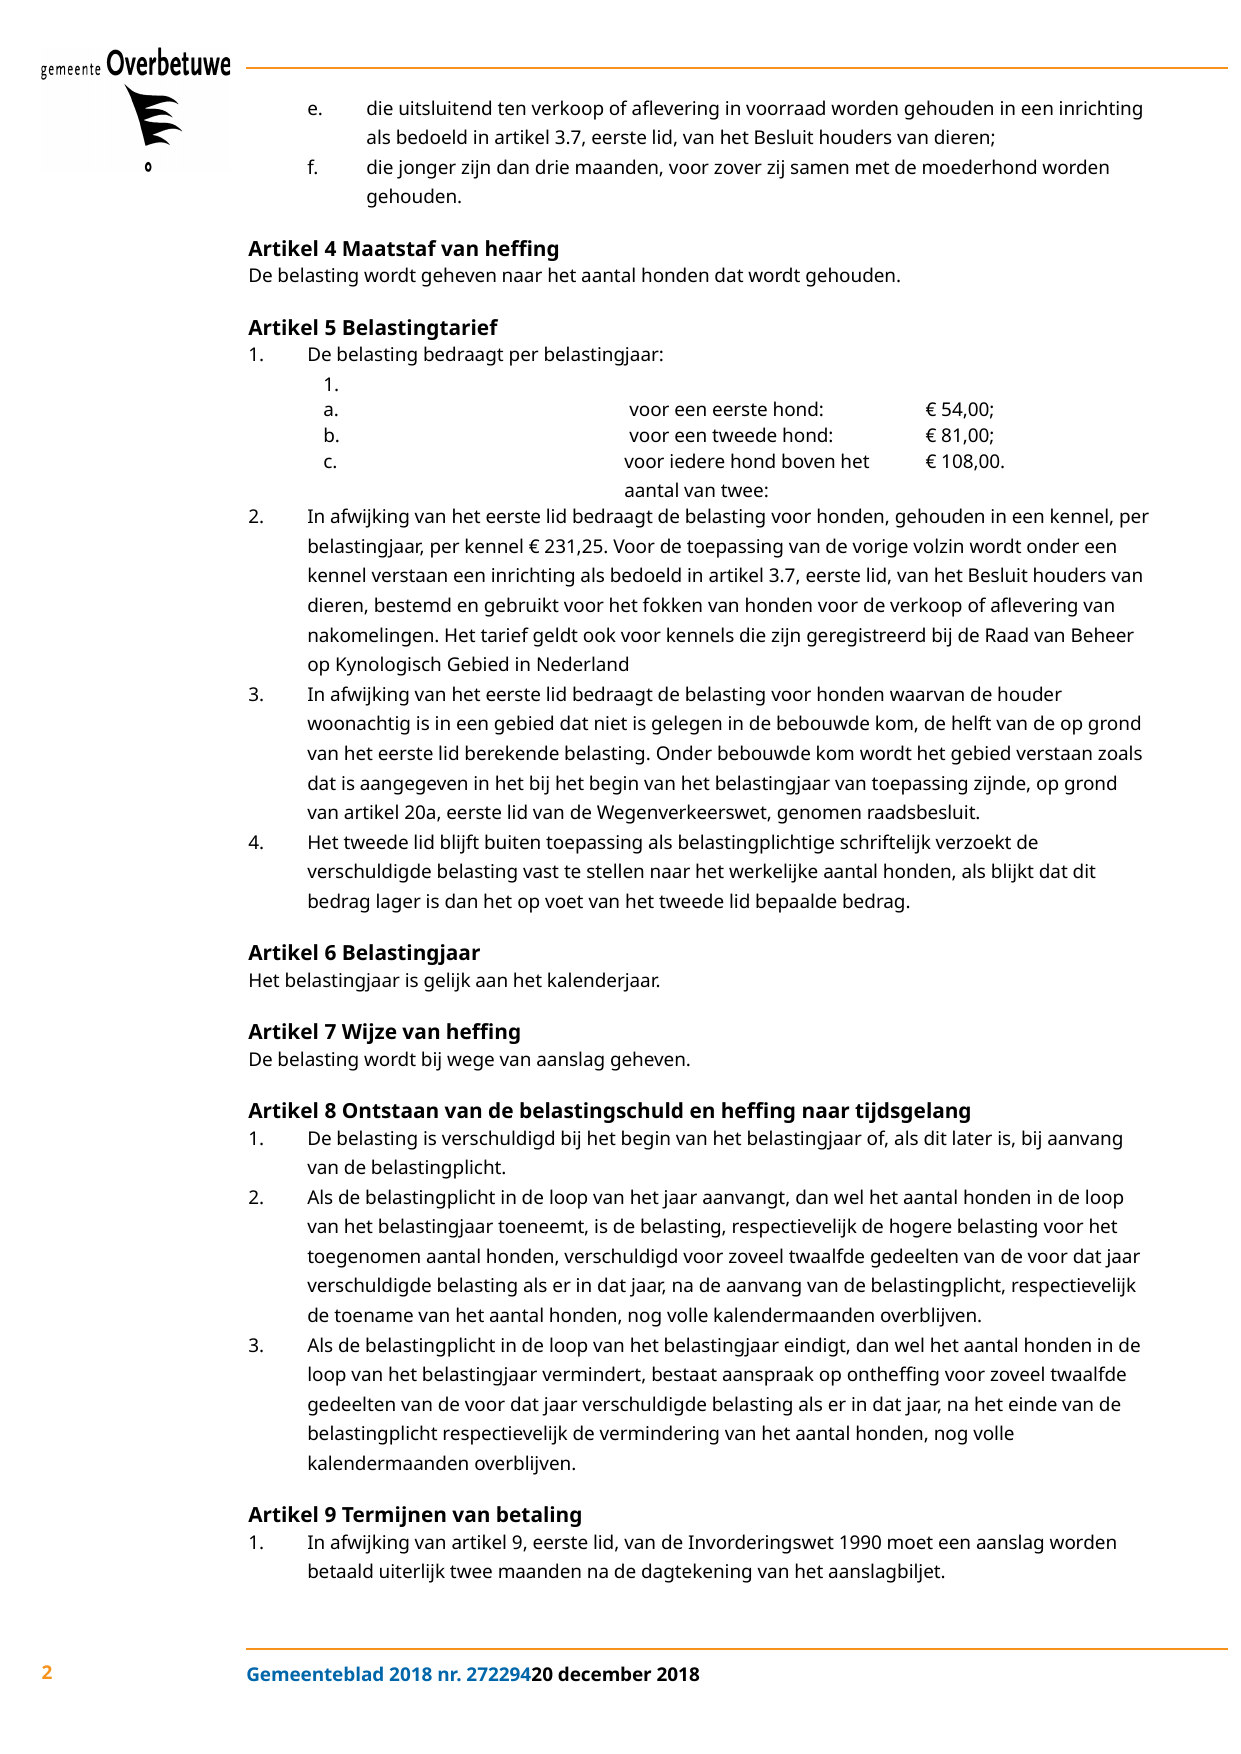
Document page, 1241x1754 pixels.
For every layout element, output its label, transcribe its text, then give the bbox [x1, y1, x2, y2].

list Het tweede lid blijft buiten toepassing als belastingplichtige schriftelijk verzoekt de verschuldigde belasting vast te stellen naar het werkelijke aantal honden, als blijkt dat dit bedrag lager is dan het op voet van het tweede lid bepaalde bedrag. [248, 829, 1152, 914]
list De belasting is verschuldigd bij het begin van het belastingjaar of, als dit later is, bij aanvang van de belastingplicht. [248, 1125, 1152, 1180]
text Artikel 8 Ontstaan van de belastingschuld en heffing naar tijdsgelang [248, 1096, 1152, 1125]
table_header a. [323, 397, 624, 422]
list die uitsluitend ten verkoop of aflevering in voorraad worden gehouden in een inrichting als bedoeld in artikel 3.7, eerste lid, van het Besluit houders van dieren; [307, 95, 1152, 150]
list In afwijking van artikel 9, eerste lid, van de Invorderingswet 1990 moet een aanslag worden betaald uiterlijk twee maanden na de dagtekening van het aanslagbiljet. [248, 1529, 1152, 1584]
list Als de belastingplicht in de loop van het belastingjaar eindigt, dan wel het aantal honden in de loop van het belastingjaar vermindert, bestaat aanspraak op ontheffing voor zoveel twaalfde gedeelten van de voor dat jaar verschuldigde belasting als er in dat jaar, na het einde van de belastingplicht respectievelijk de vermindering van het aantal honden, nog volle kalendermaanden overblijven. [248, 1332, 1152, 1476]
table_cell voor een tweede hond: [624, 423, 925, 448]
table_cell c. [323, 448, 624, 503]
list Als de belastingplicht in de loop van het jaar aanvangt, dan wel het aantal honden in de loop van het belastingjaar toeneemt, is de belasting, respectievelijk de hogere belasting voor het toegenomen aantal honden, verschuldigd voor zoveel twaalfde gedeelten van de voor dat jaar verschuldigde belasting als er in dat jaar, na de aanvang van de belastingplicht, respectievelijk de toename van het aantal honden, nog volle kalendermaanden overblijven. [248, 1184, 1152, 1328]
picture [41, 47, 231, 172]
text Artikel 4 Maatstaf van heffing [248, 234, 1152, 262]
text De belasting wordt geheven naar het aantal honden dat wordt gehouden. [248, 262, 1152, 288]
text Het belastingjaar is gelijk aan het kalenderjaar. [248, 967, 1152, 993]
text Artikel 7 Wijze van heffing [248, 1017, 1152, 1046]
list die jonger zijn dan drie maanden, voor zover zij samen met de moederhond worden gehouden. [307, 154, 1152, 209]
text Artikel 9 Termijnen van betaling [248, 1501, 1152, 1529]
list In afwijking van het eerste lid bedraagt de belasting voor honden waarvan de houder woonachtig is in een gebied dat niet is gelegen in de bebouwde kom, de helft van de op grond van het eerste lid berekende belasting. Onder bebouwde kom wordt het gebied verstaan zoals dat is aangegeven in het bij het begin van het belastingjaar van toepassing zijnde, op grond van artikel 20a, eerste lid van de Wegenverkeerswet, genomen raadsbesluit. [248, 681, 1152, 825]
text De belasting wordt bij wege van aanslag geheven. [248, 1046, 1152, 1072]
table_header voor een eerste hond: [624, 397, 925, 422]
table_header € 54,00; [925, 397, 1227, 422]
text Artikel 6 Belastingjaar [248, 938, 1152, 967]
table_cell voor iedere hond boven het aantal van twee: [624, 448, 925, 503]
list In afwijking van het eerste lid bedraagt de belasting voor honden, gehouden in een kennel, per belastingjaar, per kennel € 231,25. Voor de toepassing van de vorige volzin wordt onder een kennel verstaan een inrichting als bedoeld in artikel 3.7, eerste lid, van het Besluit houders van dieren, bestemd en gebruikt voor het fokken van honden voor de verkoop of aflevering van nakomelingen. Het tarief geldt ook voor kennels die zijn geregistreerd bij de Raad van Beheer op Kynologisch Gebied in Nederland [248, 503, 1152, 677]
text Artikel 5 Belastingtarief [248, 313, 1152, 341]
table_cell € 81,00; [925, 423, 1227, 448]
table_cell b. [323, 423, 624, 448]
table_cell € 108,00. [925, 448, 1227, 503]
list De belasting bedraagt per belastingjaar: [248, 341, 1152, 367]
